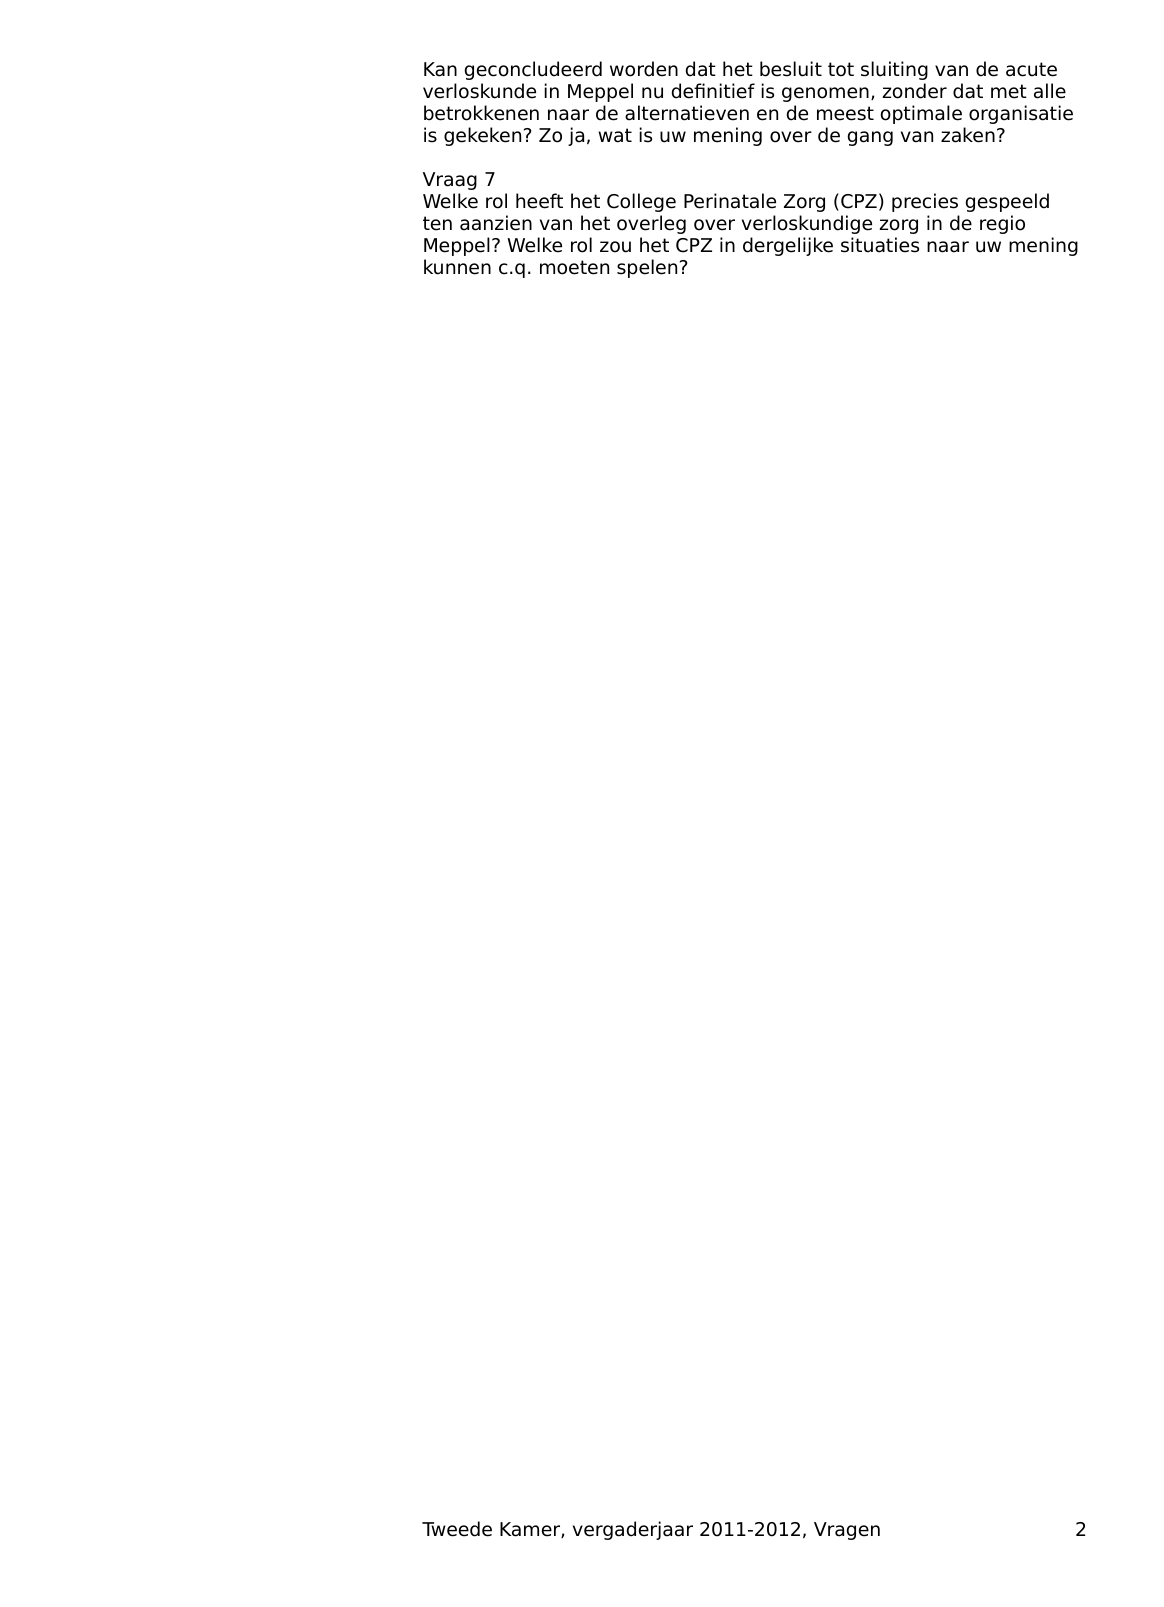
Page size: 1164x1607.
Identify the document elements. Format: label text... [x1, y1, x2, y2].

text Kan geconcludeerd worden dat het besluit tot sluiting van de acute verloskunde in Meppel nu definitief is genomen, zonder dat met alle betrokkenen naar de alternatieven en de meest optimale organisatie is gekeken? Zo ja, wat is uw mening over de gang van zaken? [422, 59, 1087, 147]
text Vraag 7 [422, 169, 1087, 191]
text Welke rol heeft het College Perinatale Zorg (CPZ) precies gespeeld ten aanzien van het overleg over verloskundige zorg in de regio Meppel? Welke rol zou het CPZ in dergelijke situaties naar uw mening kunnen c.q. moeten spelen? [422, 191, 1087, 279]
